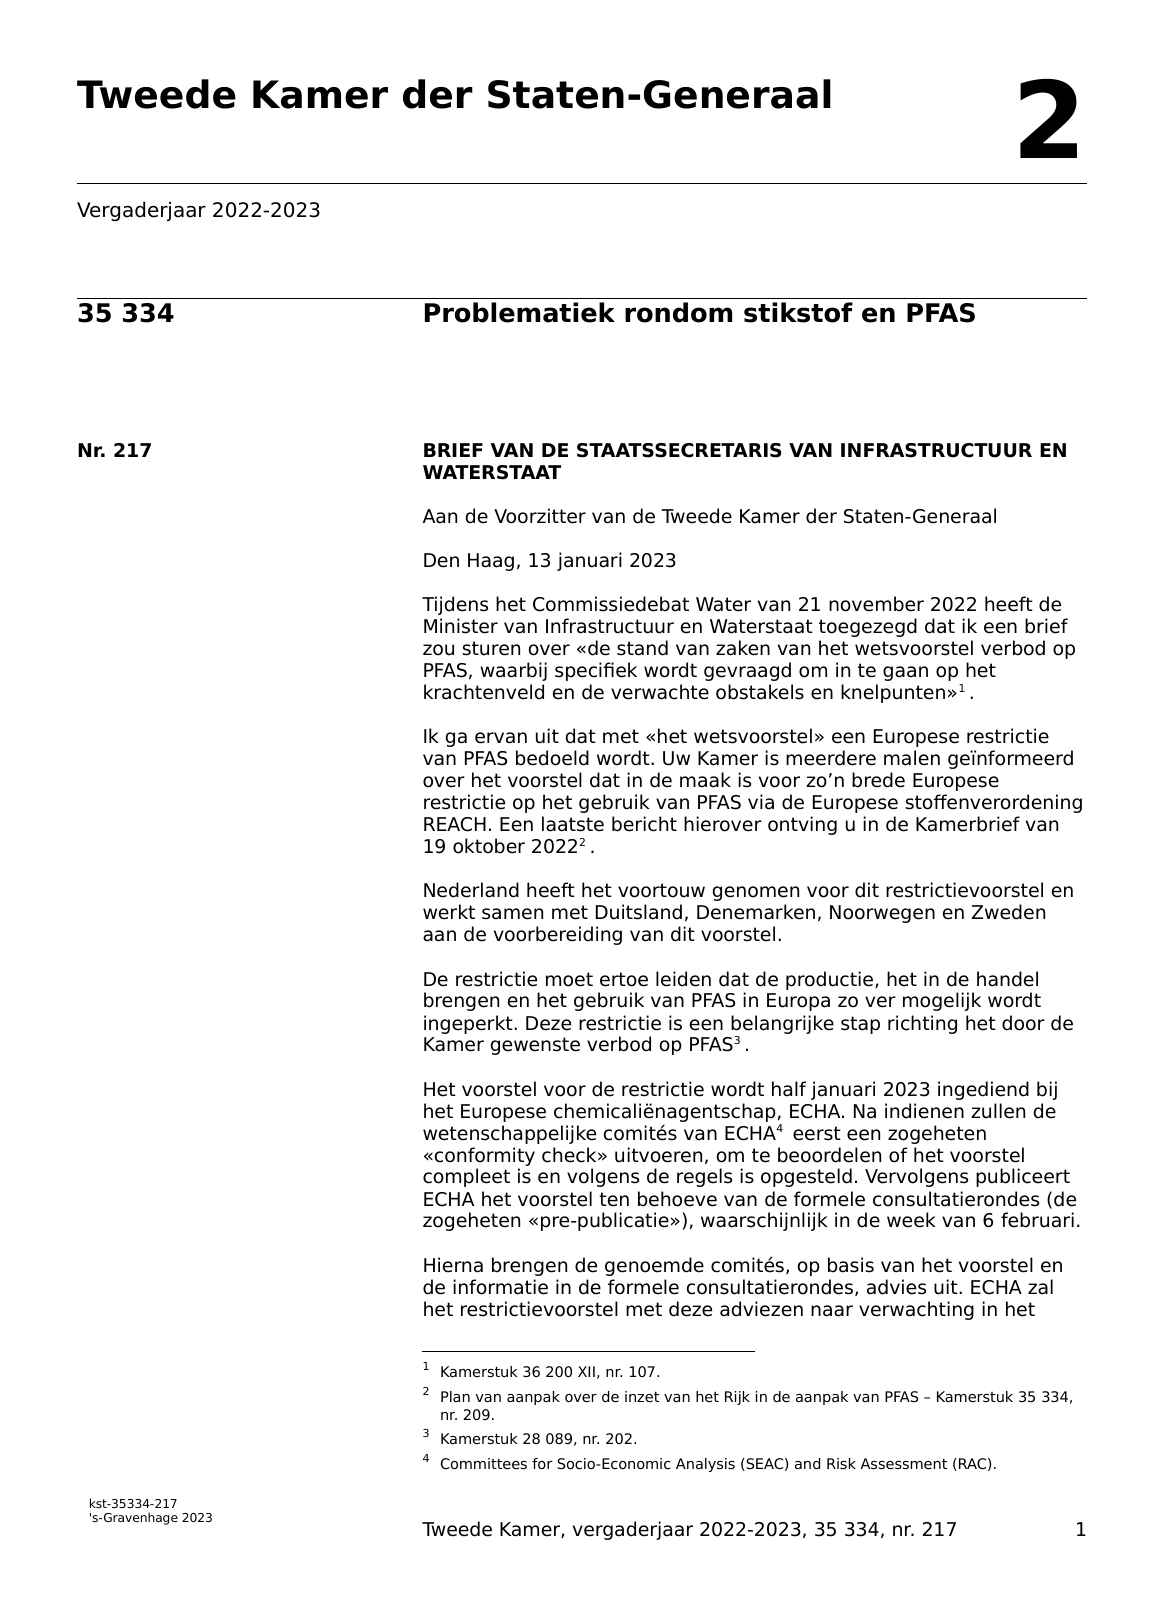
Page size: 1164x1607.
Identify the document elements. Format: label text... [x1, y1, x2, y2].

text Aan de Voorzitter van de Tweede Kamer der Staten-Generaal [422, 506, 1087, 528]
text Hierna brengen de genoemde comités, op basis van het voorstel en de informatie in de formele consultatierondes, advies uit. ECHA zal het restrictievoorstel met deze adviezen naar verwachting in het [422, 1254, 1087, 1321]
text Kamerstuk 36 200 XII, nr. 107. [422, 1360, 1087, 1382]
subtitle 35 334 Problematiek rondom stikstof en PFAS [77, 299, 1087, 329]
text Nederland heeft het voortouw genomen voor dit restrictievoorstel en werkt samen met Duitsland, Denemarken, Noorwegen en Zweden aan de voorbereiding van dit voorstel. [422, 880, 1087, 946]
text Den Haag, 13 januari 2023 [422, 550, 1087, 572]
text kst-35334-217 [88, 1497, 323, 1511]
text Ik ga ervan uit dat met «het wetsvoorstel» een Europese restrictie van PFAS bedoeld wordt. Uw Kamer is meerdere malen geïnformeerd over het voorstel dat in de maak is voor zo’n brede Europese restrictie op het gebruik van PFAS via de Europese stoffenverordening REACH. Een laatste bericht hierover ontving u in de Kamerbrief van 19 oktober 2022. [422, 726, 1087, 858]
text Het voorstel voor de restrictie wordt half januari 2023 ingediend bij het Europese chemicaliënagentschap, ECHA. Na indienen zullen de wetenschappelijke comités van ECHA eerst een zogeheten «conformity check» uitvoeren, om te beoordelen of het voorstel compleet is en volgens de regels is opgesteld. Vervolgens publiceert ECHA het voorstel ten behoeve van de formele consultatierondes (de zogeheten «pre-publicatie»), waarschijnlijk in de week van 6 februari. [422, 1078, 1087, 1232]
text Tijdens het Commissiedebat Water van 21 november 2022 heeft de Minister van Infrastructuur en Waterstaat toegezegd dat ik een brief zou sturen over «de stand van zaken van het wetsvoorstel verbod op PFAS, waarbij specifiek wordt gevraagd om in te gaan op het krachtenveld en de verwachte obstakels en knelpunten». [422, 594, 1087, 704]
table_header Tweede Kamer der Staten-Generaal [77, 59, 886, 183]
table_header 2 [886, 59, 1087, 183]
text Plan van aanpak over de inzet van het Rijk in de aanpak van PFAS – Kamerstuk 35 334, nr. 209. [422, 1385, 1087, 1424]
text Committees for Socio-Economic Analysis (SEAC) and Risk Assessment (RAC). [422, 1452, 1087, 1474]
table_cell Vergaderjaar 2022-2023 [77, 184, 1087, 298]
text Kamerstuk 28 089, nr. 202. [422, 1427, 1087, 1449]
subtitle Nr. 217 BRIEF VAN DE STAATSSECRETARIS VAN INFRASTRUCTUUR EN WATERSTAAT [77, 440, 1087, 484]
text 's-Gravenhage 2023 [88, 1511, 323, 1525]
text De restrictie moet ertoe leiden dat de productie, het in de handel brengen en het gebruik van PFAS in Europa zo ver mogelijk wordt ingeperkt. Deze restrictie is een belangrijke stap richting het door de Kamer gewenste verbod op PFAS. [422, 968, 1087, 1056]
